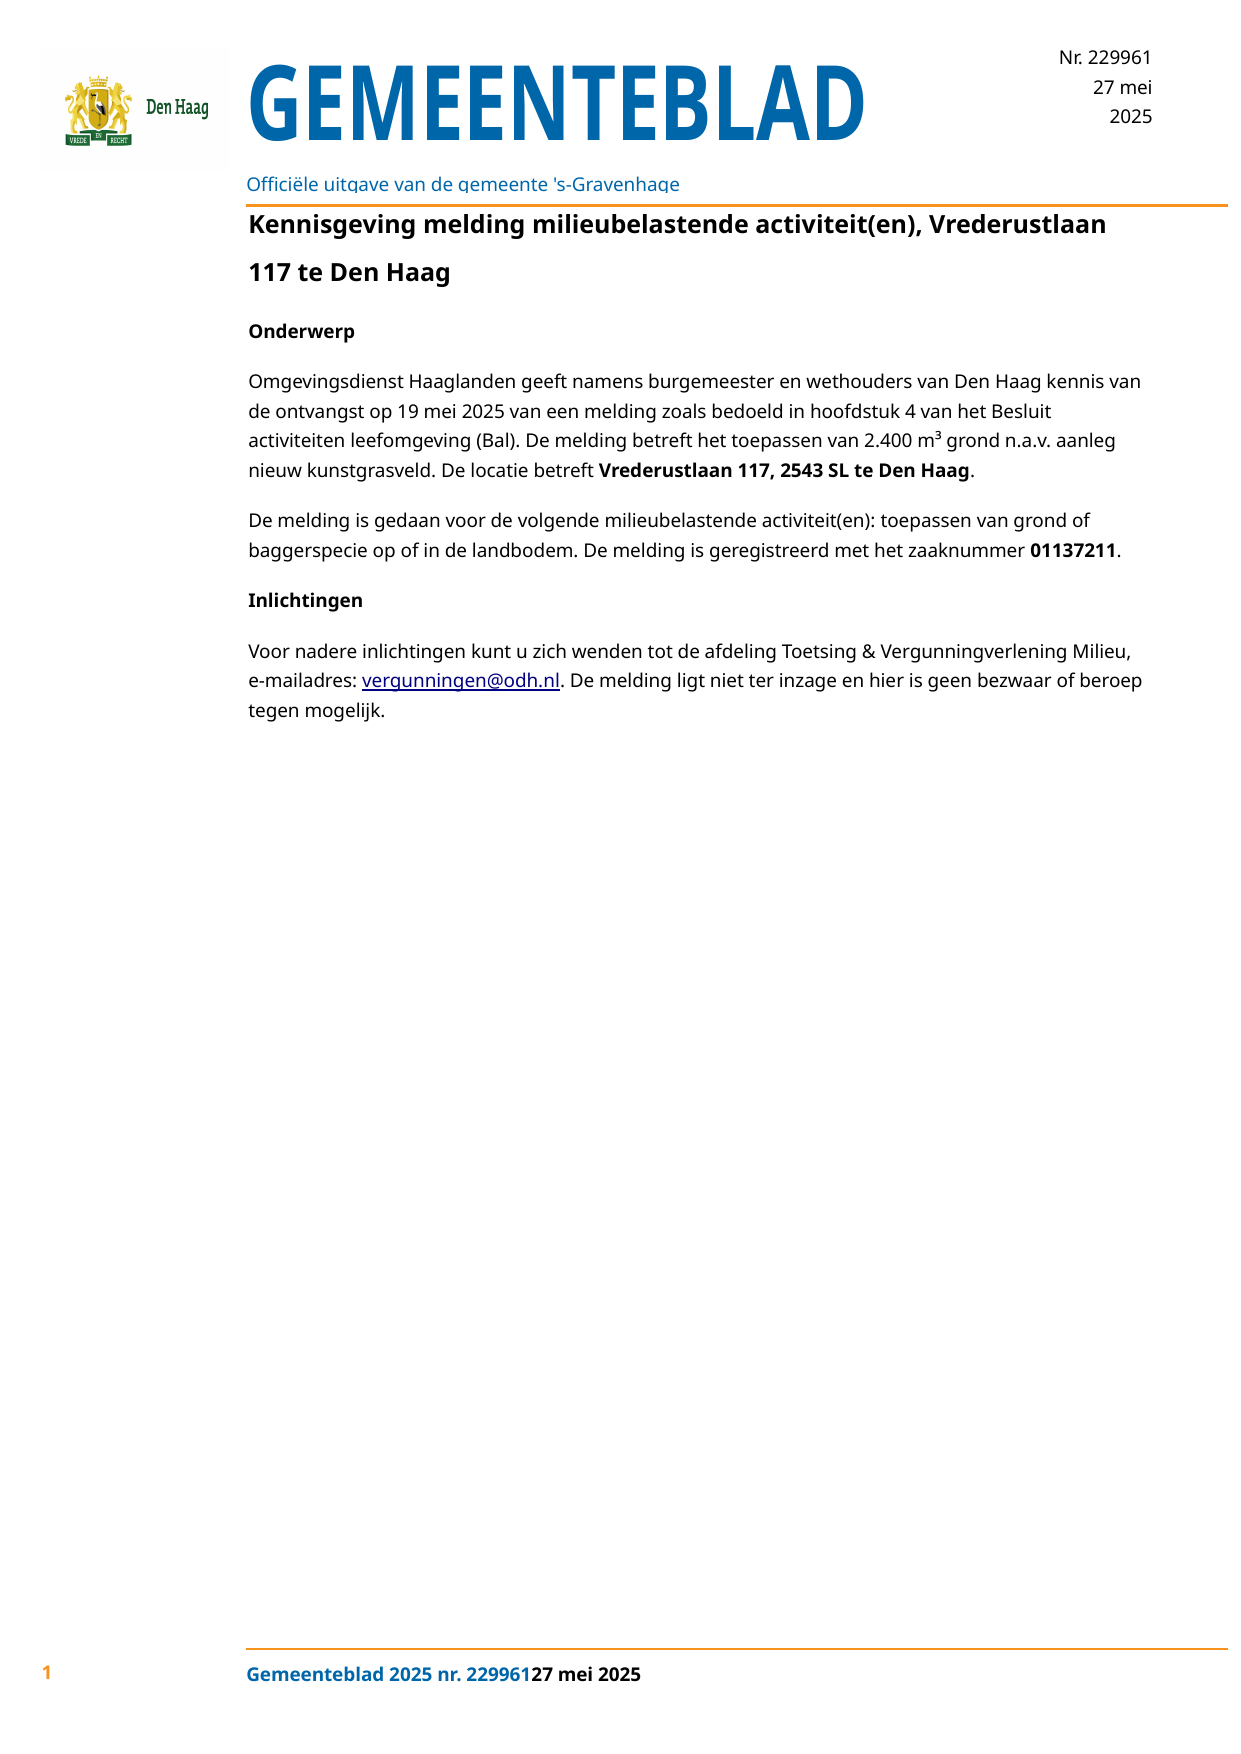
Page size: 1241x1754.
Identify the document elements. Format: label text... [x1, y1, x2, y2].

text Inlichtingen [248, 587, 1152, 613]
text Onderwerp [248, 318, 1152, 344]
text De melding is gedaan voor de volgende milieubelastende activiteit(en): toepassen van grond of baggerspecie op of in de landbodem. De melding is geregistreerd met het zaaknummer 01137211. [248, 507, 1152, 563]
text Kennisgeving melding milieubelastende activiteit(en), Vrederustlaan 117 te Den Haag [248, 207, 1152, 288]
text Voor nadere inlichtingen kunt u zich wenden tot de afdeling Toetsing & Vergunningverlening Milieu, e-mailadres: vergunningen@odh.nl. De melding ligt niet ter inzage en hier is geen bezwaar of beroep tegen mogelijk. [248, 638, 1152, 723]
picture [41, 47, 231, 172]
text Omgevingsdienst Haaglanden geeft namens burgemeester en wethouders van Den Haag kennis van de ontvangst op 19 mei 2025 van een melding zoals bedoeld in hoofdstuk 4 van het Besluit activiteiten leefomgeving (Bal). De melding betreft het toepassen van 2.400 m³ grond n.a.v. aanleg nieuw kunstgrasveld. De locatie betreft Vrederustlaan 117, 2543 SL te Den Haag. [248, 368, 1152, 483]
